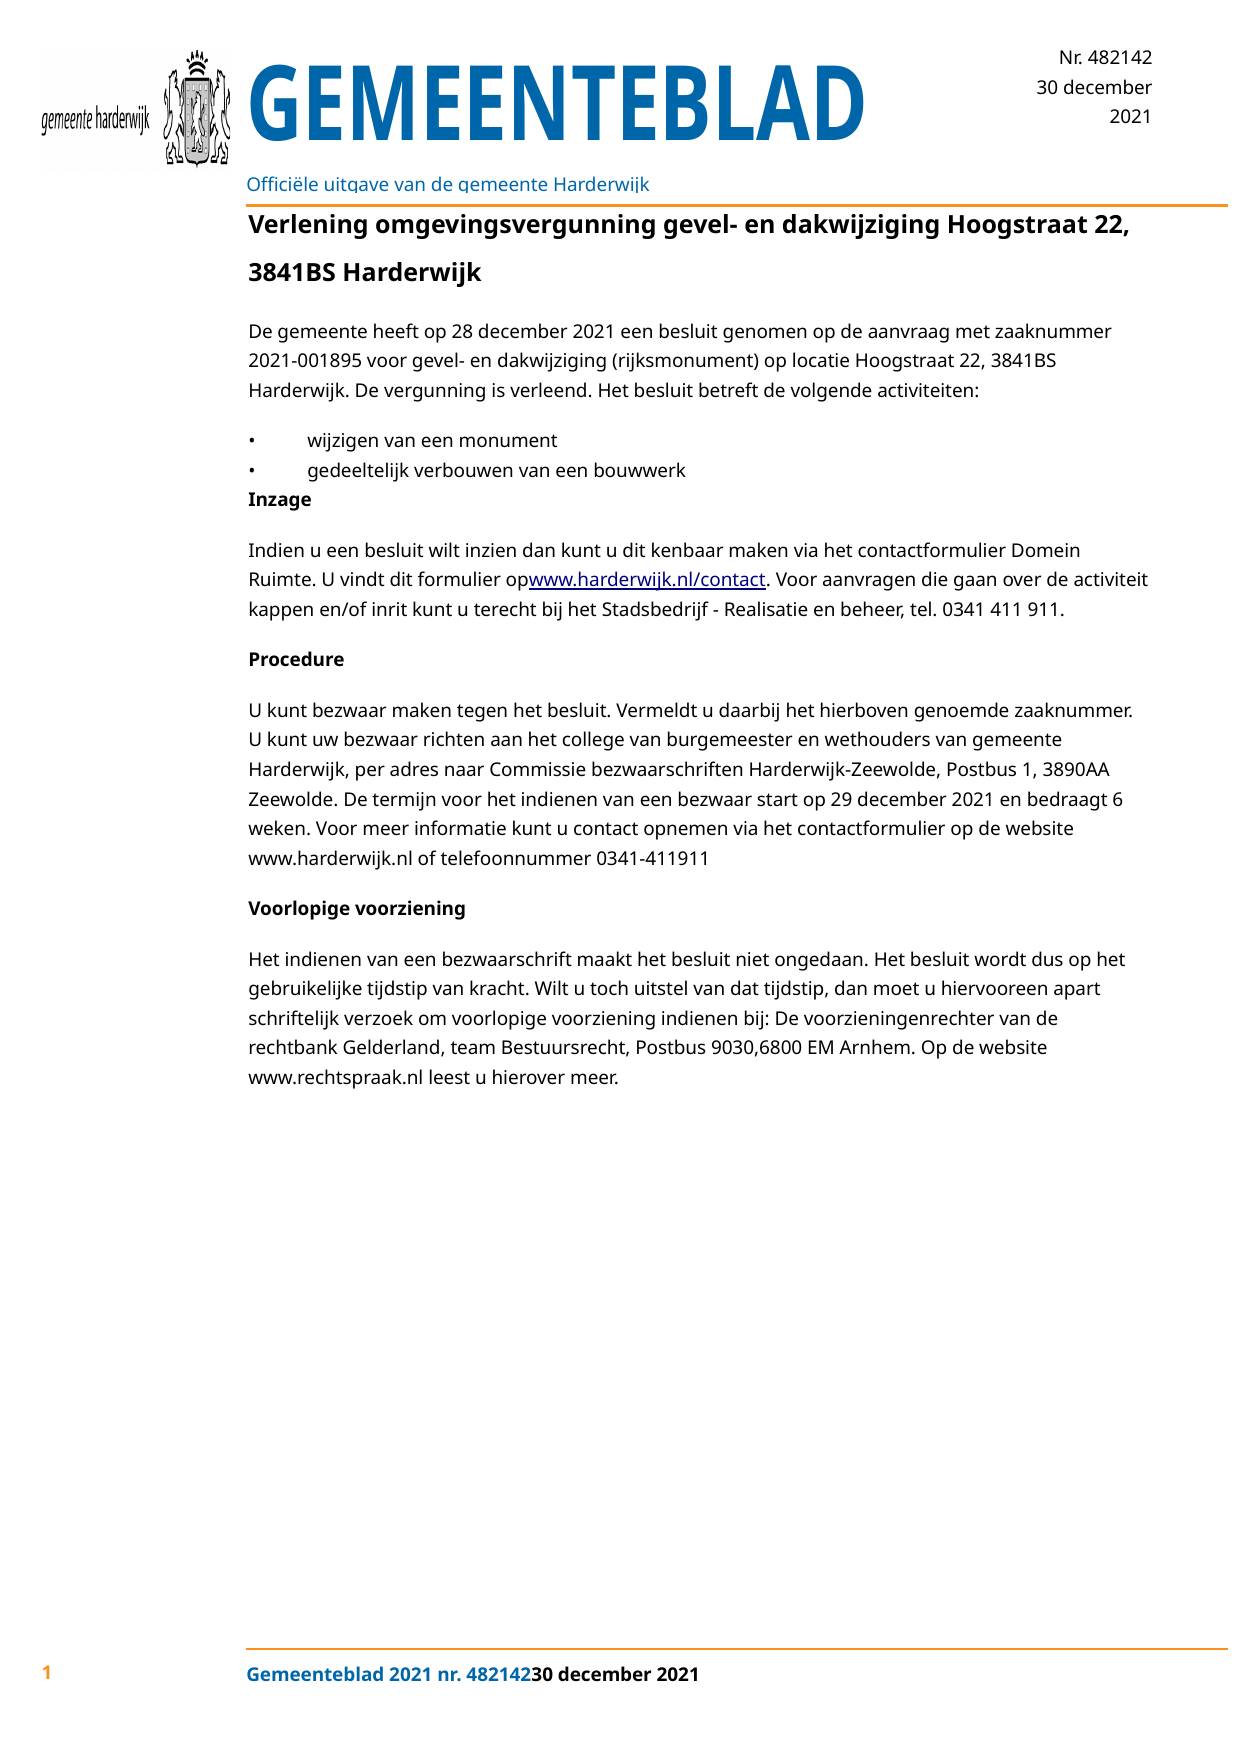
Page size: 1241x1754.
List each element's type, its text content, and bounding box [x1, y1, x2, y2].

text Procedure [248, 647, 1152, 672]
text Indien u een besluit wilt inzien dan kunt u dit kenbaar maken via het contactformulier Domein Ruimte. U vindt dit formulier opwww.harderwijk.nl/contact. Voor aanvragen die gaan over de activiteit kappen en/of inrit kunt u terecht bij het Stadsbedrijf - Realisatie en beheer, tel. 0341 411 911. [248, 537, 1152, 622]
list gedeeltelijk verbouwen van een bouwwerk [248, 457, 1152, 483]
text Het indienen van een bezwaarschrift maakt het besluit niet ongedaan. Het besluit wordt dus op het gebruikelijke tijdstip van kracht. Wilt u toch uitstel van dat tijdstip, dan moet u hiervooreen apart schriftelijk verzoek om voorlopige voorziening indienen bij: De voorzieningenrechter van de rechtbank Gelderland, team Bestuursrecht, Postbus 9030,6800 EM Arnhem. Op de website www.rechtspraak.nl leest u hierover meer. [248, 946, 1152, 1090]
text U kunt bezwaar maken tegen het besluit. Vermeldt u daarbij het hierboven genoemde zaaknummer. U kunt uw bezwaar richten aan het college van burgemeester en wethouders van gemeente Harderwijk, per adres naar Commissie bezwaarschriften Harderwijk-Zeewolde, Postbus 1, 3890AA Zeewolde. De termijn voor het indienen van een bezwaar start op 29 december 2021 en bedraagt 6 weken. Voor meer informatie kunt u contact opnemen via het contactformulier op de website www.harderwijk.nl of telefoonnummer 0341-411911 [248, 697, 1152, 871]
text De gemeente heeft op 28 december 2021 een besluit genomen op de aanvraag met zaaknummer 2021-001895 voor gevel- en dakwijziging (rijksmonument) op locatie Hoogstraat 22, 3841BS Harderwijk. De vergunning is verleend. Het besluit betreft de volgende activiteiten: [248, 318, 1152, 403]
text Verlening omgevingsvergunning gevel- en dakwijziging Hoogstraat 22, 3841BS Harderwijk [248, 207, 1152, 288]
picture [41, 47, 231, 172]
text Inzage [248, 487, 1152, 512]
list wijzigen van een monument [248, 427, 1152, 453]
text Voorlopige voorziening [248, 895, 1152, 921]
